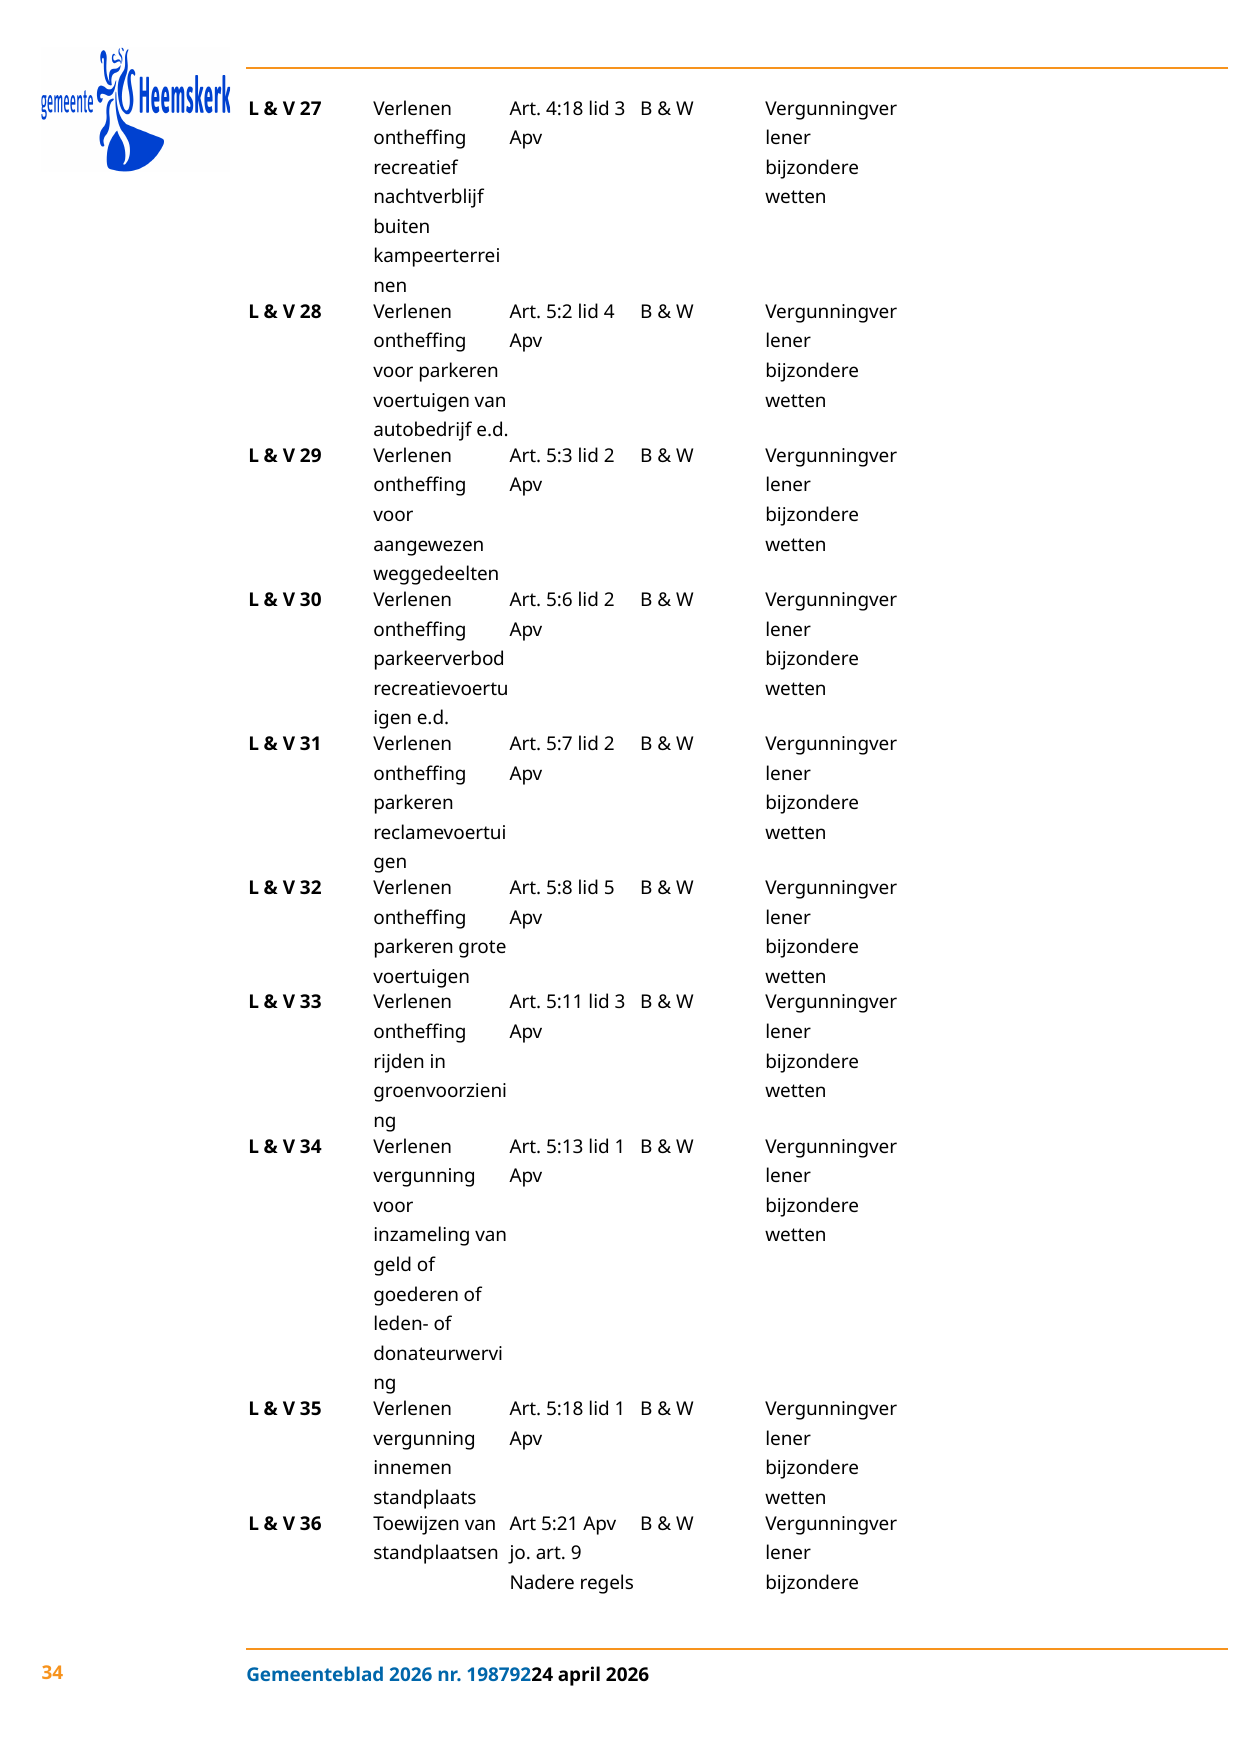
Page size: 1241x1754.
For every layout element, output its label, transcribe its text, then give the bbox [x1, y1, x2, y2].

table_cell Art. 5:18 lid 1 Apv [509, 1395, 640, 1510]
table_cell Art. 5:7 lid 2 Apv [509, 730, 640, 874]
table_cell Vergunningverlener bijzondere wetten [765, 442, 901, 586]
table_cell [901, 298, 1152, 442]
table_cell Vergunningverlener bijzondere wetten [765, 1133, 901, 1395]
table_cell B & W [640, 1395, 765, 1510]
picture [41, 47, 231, 172]
table_cell Art 5:21 Apv jo. art. 9 Nadere regels [509, 1510, 640, 1594]
table_cell [901, 586, 1152, 730]
table_cell Art. 5:6 lid 2 Apv [509, 586, 640, 730]
table_cell B & W [640, 730, 765, 874]
table_cell Verlenen ontheffing rijden in groenvoorziening [373, 989, 509, 1133]
table_cell Art. 5:13 lid 1 Apv [509, 1133, 640, 1395]
table_cell L & V 27 [248, 95, 373, 298]
table_cell Vergunningverlener bijzondere wetten [765, 989, 901, 1133]
table_cell Verlenen ontheffing recreatief nachtverblijf buiten kampeerterreinen [373, 95, 509, 298]
table_cell L & V 33 [248, 989, 373, 1133]
table_cell Art. 5:2 lid 4 Apv [509, 298, 640, 442]
table_cell Verlenen ontheffing parkeerverbod recreatievoertuigen e.d. [373, 586, 509, 730]
table_cell [901, 1133, 1152, 1395]
table_cell B & W [640, 95, 765, 298]
table_cell Vergunningverlener bijzondere wetten [765, 874, 901, 989]
table_cell Vergunningverlener bijzondere wetten [765, 95, 901, 298]
table_cell [901, 95, 1152, 298]
table_cell Vergunningverlener bijzondere wetten [765, 1395, 901, 1510]
table_cell L & V 32 [248, 874, 373, 989]
table_cell Verlenen ontheffing voor aangewezen weggedeelten [373, 442, 509, 586]
table_cell B & W [640, 442, 765, 586]
table_cell Vergunningverlener bijzondere wetten [765, 298, 901, 442]
table_cell Verlenen vergunning innemen standplaats [373, 1395, 509, 1510]
table_cell Vergunningverlener bijzondere wetten [765, 586, 901, 730]
table_cell Art. 5:11 lid 3 Apv [509, 989, 640, 1133]
table_cell Vergunningverlener bijzondere wetten [765, 730, 901, 874]
table_cell B & W [640, 1510, 765, 1594]
table_cell Art. 5:3 lid 2 Apv [509, 442, 640, 586]
table_cell B & W [640, 874, 765, 989]
table_cell Art. 4:18 lid 3 Apv [509, 95, 640, 298]
table_cell [901, 442, 1152, 586]
table_cell L & V 30 [248, 586, 373, 730]
table_cell L & V 35 [248, 1395, 373, 1510]
table_cell [901, 874, 1152, 989]
table_cell L & V 36 [248, 1510, 373, 1594]
table_cell Verlenen vergunning voor inzameling van geld of goederen of leden- of donateurwerving [373, 1133, 509, 1395]
table_cell [901, 1510, 1152, 1594]
table_cell L & V 34 [248, 1133, 373, 1395]
table_cell Verlenen ontheffing voor parkeren voertuigen van autobedrijf e.d. [373, 298, 509, 442]
table_cell Vergunningverlener bijzondere [765, 1510, 901, 1594]
table_cell B & W [640, 298, 765, 442]
table_cell [901, 989, 1152, 1133]
table_cell L & V 29 [248, 442, 373, 586]
table_cell [901, 1395, 1152, 1510]
table_cell B & W [640, 989, 765, 1133]
table_cell Toewijzen van standplaatsen [373, 1510, 509, 1594]
table_cell B & W [640, 586, 765, 730]
table_cell L & V 28 [248, 298, 373, 442]
table_cell B & W [640, 1133, 765, 1395]
table_cell L & V 31 [248, 730, 373, 874]
table_cell [901, 730, 1152, 874]
table_cell Art. 5:8 lid 5 Apv [509, 874, 640, 989]
table_cell Verlenen ontheffing parkeren grote voertuigen [373, 874, 509, 989]
table_cell Verlenen ontheffing parkeren reclamevoertuigen [373, 730, 509, 874]
